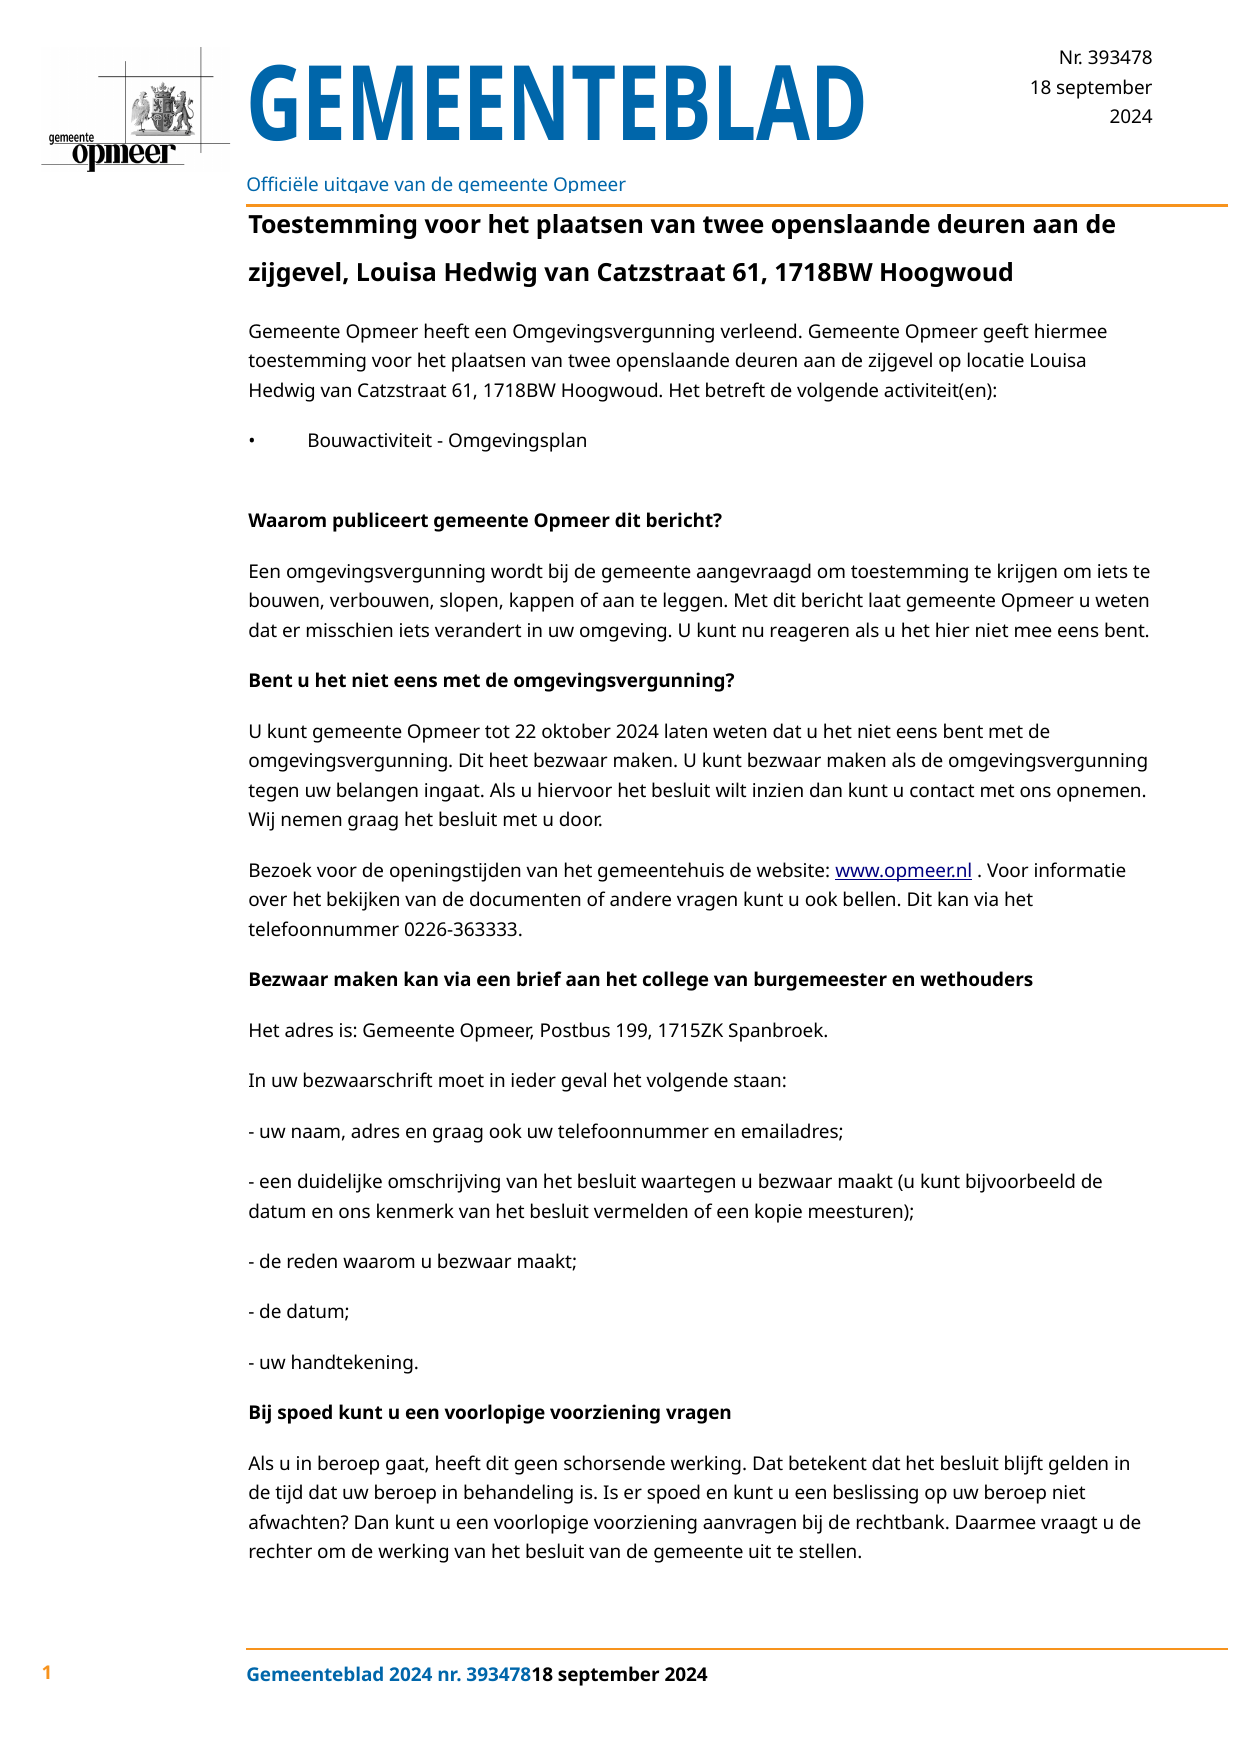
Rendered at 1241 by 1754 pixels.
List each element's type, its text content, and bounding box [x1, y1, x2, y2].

text Waarom publiceert gemeente Opmeer dit bericht? [248, 507, 1152, 533]
text U kunt gemeente Opmeer tot 22 oktober 2024 laten weten dat u het niet eens bent met de omgevingsvergunning. Dit heet bezwaar maken. U kunt bezwaar maken als de omgevingsvergunning tegen uw belangen ingaat. Als u hiervoor het besluit wilt inzien dan kunt u contact met ons opnemen. Wij nemen graag het besluit met u door. [248, 718, 1152, 832]
text - een duidelijke omschrijving van het besluit waartegen u bezwaar maakt (u kunt bijvoorbeeld de datum en ons kenmerk van het besluit vermelden of een kopie meesturen); [248, 1168, 1152, 1224]
text Bezoek voor de openingstijden van het gemeentehuis de website: www.opmeer.nl . Voor informatie over het bekijken van de documenten of andere vragen kunt u ook bellen. Dit kan via het telefoonnummer 0226-363333. [248, 857, 1152, 942]
text - uw handtekening. [248, 1349, 1152, 1375]
text - de reden waarom u bezwaar maakt; [248, 1248, 1152, 1274]
text Bent u het niet eens met de omgevingsvergunning? [248, 667, 1152, 693]
text Gemeente Opmeer heeft een Omgevingsvergunning verleend. Gemeente Opmeer geeft hiermee toestemming voor het plaatsen van twee openslaande deuren aan de zijgevel op locatie Louisa Hedwig van Catzstraat 61, 1718BW Hoogwoud. Het betreft de volgende activiteit(en): [248, 318, 1152, 403]
text Toestemming voor het plaatsen van twee openslaande deuren aan de zijgevel, Louisa Hedwig van Catzstraat 61, 1718BW Hoogwoud [248, 207, 1152, 288]
text Het adres is: Gemeente Opmeer, Postbus 199, 1715ZK Spanbroek. [248, 1017, 1152, 1043]
text Een omgevingsvergunning wordt bij de gemeente aangevraagd om toestemming te krijgen om iets te bouwen, verbouwen, slopen, kappen of aan te leggen. Met dit bericht laat gemeente Opmeer u weten dat er misschien iets verandert in uw omgeving. U kunt nu reageren als u het hier niet mee eens bent. [248, 558, 1152, 643]
text Bij spoed kunt u een voorlopige voorziening vragen [248, 1399, 1152, 1425]
list Bouwactiviteit - Omgevingsplan [248, 427, 1152, 453]
text - uw naam, adres en graag ook uw telefoonnummer en emailadres; [248, 1118, 1152, 1144]
text In uw bezwaarschrift moet in ieder geval het volgende staan: [248, 1067, 1152, 1093]
text - de datum; [248, 1299, 1152, 1324]
picture [41, 47, 231, 172]
text Bezwaar maken kan via een brief aan het college van burgemeester en wethouders [248, 967, 1152, 992]
text Als u in beroep gaat, heeft dit geen schorsende werking. Dat betekent dat het besluit blijft gelden in de tijd dat uw beroep in behandeling is. Is er spoed en kunt u een beslissing op uw beroep niet afwachten? Dan kunt u een voorlopige voorziening aanvragen bij de rechtbank. Daarmee vraagt u de rechter om de werking van het besluit van de gemeente uit te stellen. [248, 1450, 1152, 1564]
